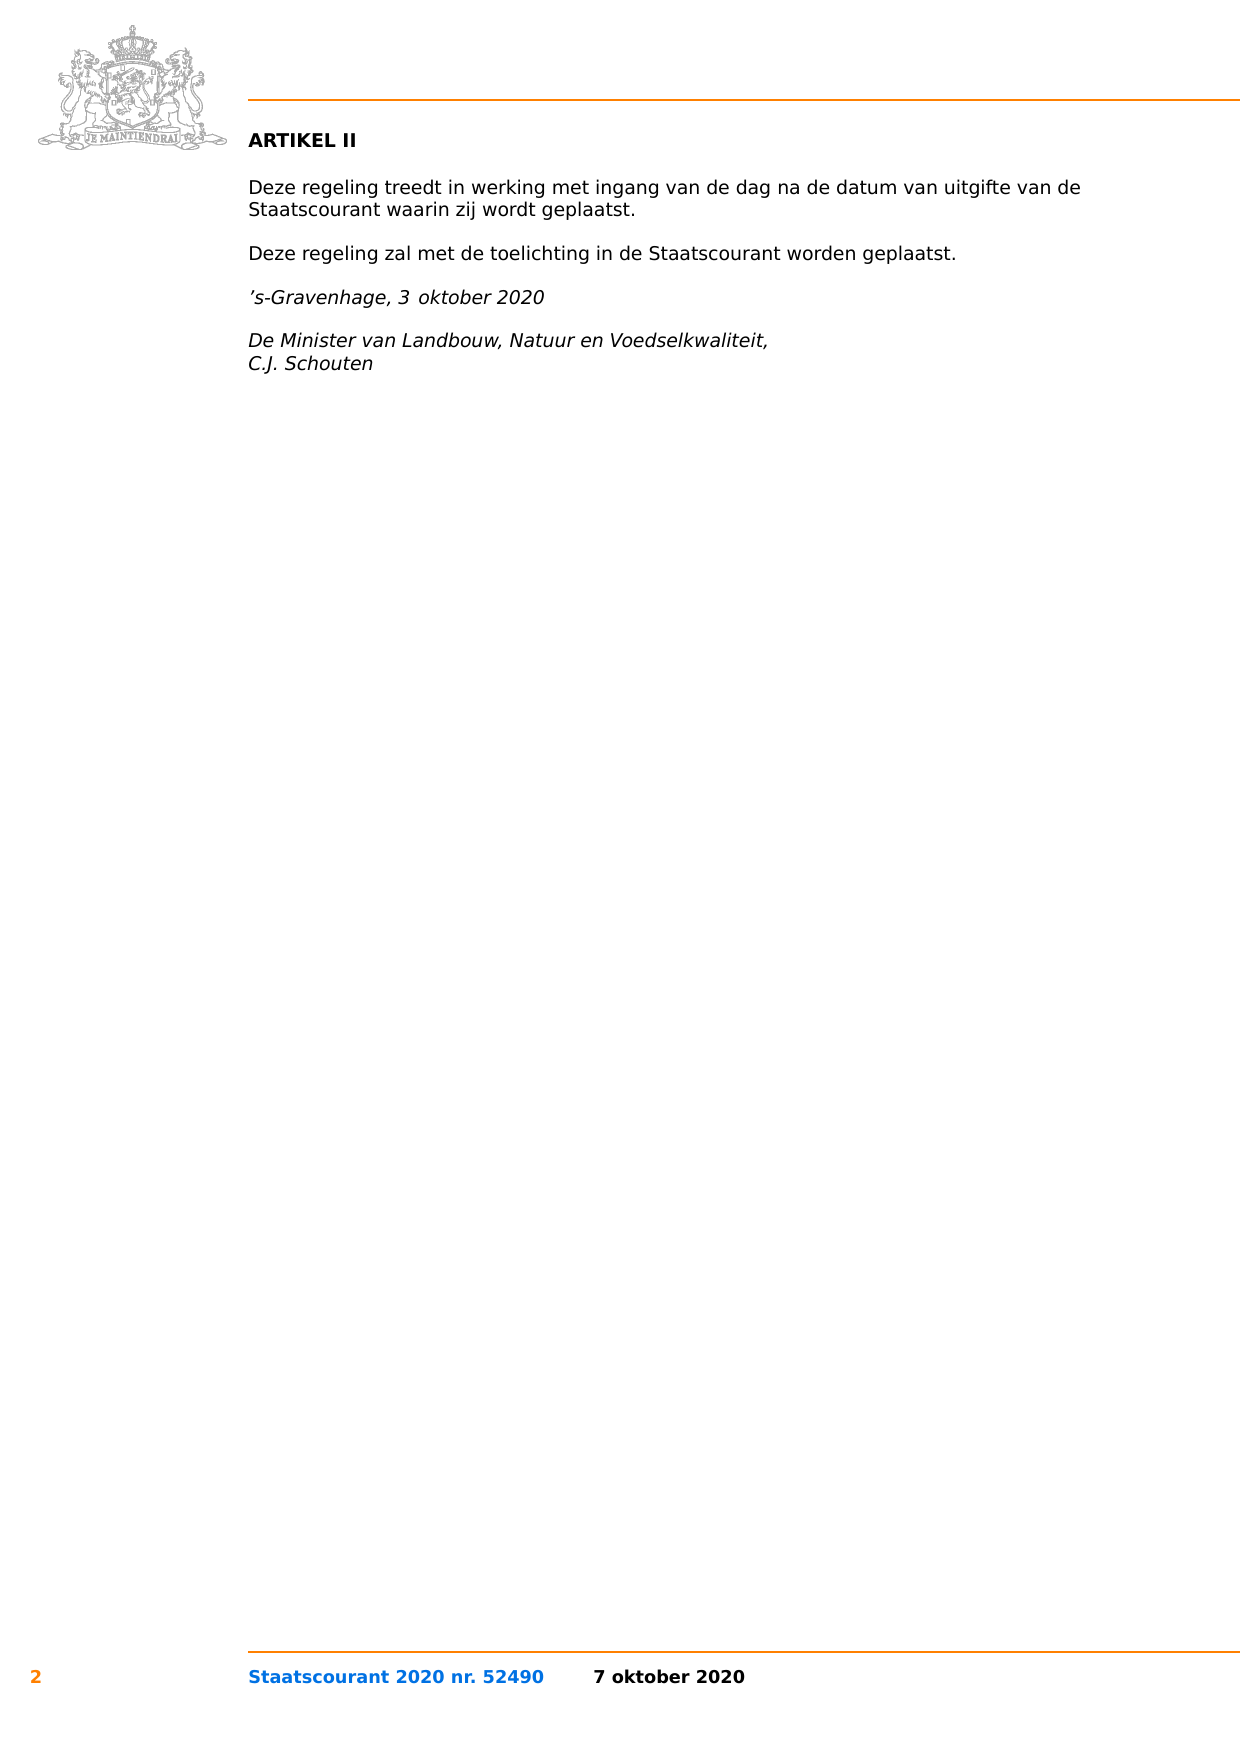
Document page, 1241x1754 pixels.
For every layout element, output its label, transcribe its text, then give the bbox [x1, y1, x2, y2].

text Deze regeling treedt in werking met ingang van de dag na de datum van uitgifte van de Staatscourant waarin zij wordt geplaatst. [248, 177, 1163, 221]
text ’s-Gravenhage, 3 oktober 2020 [248, 287, 1163, 308]
picture [38, 25, 227, 150]
subtitle ARTIKEL II [248, 130, 1163, 152]
text Deze regeling zal met de toelichting in de Staatscourant worden geplaatst. [248, 243, 1163, 265]
text De Minister van Landbouw, Natuur en Voedselkwaliteit, C.J. Schouten [248, 330, 1163, 374]
